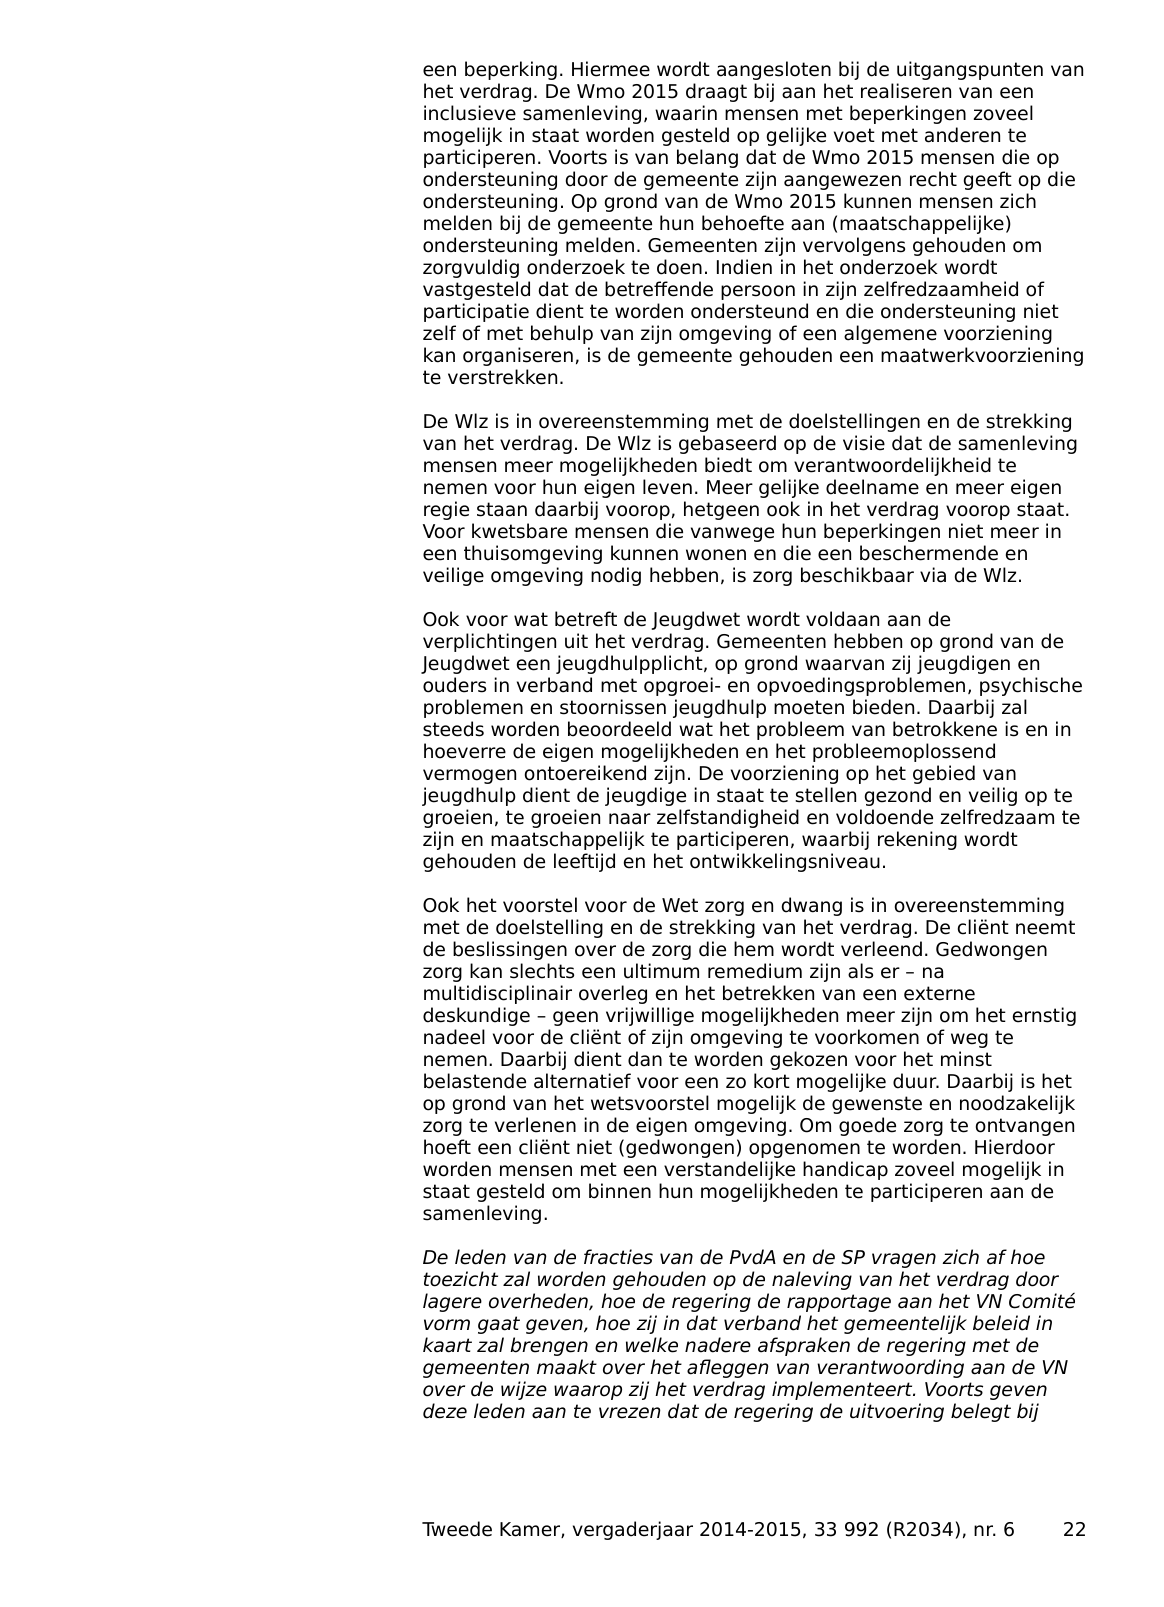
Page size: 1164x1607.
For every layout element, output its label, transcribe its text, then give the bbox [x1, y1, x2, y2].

text Ook voor wat betreft de Jeugdwet wordt voldaan aan de verplichtingen uit het verdrag. Gemeenten hebben op grond van de Jeugdwet een jeugdhulpplicht, op grond waarvan zij jeugdigen en ouders in verband met opgroei- en opvoedingsproblemen, psychische problemen en stoornissen jeugdhulp moeten bieden. Daarbij zal steeds worden beoordeeld wat het probleem van betrokkene is en in hoeverre de eigen mogelijkheden en het probleemoplossend vermogen ontoereikend zijn. De voorziening op het gebied van jeugdhulp dient de jeugdige in staat te stellen gezond en veilig op te groeien, te groeien naar zelfstandigheid en voldoende zelfredzaam te zijn en maatschappelijk te participeren, waarbij rekening wordt gehouden de leeftijd en het ontwikkelingsniveau. [422, 609, 1087, 873]
text Ook het voorstel voor de Wet zorg en dwang is in overeenstemming met de doelstelling en de strekking van het verdrag. De cliënt neemt de beslissingen over de zorg die hem wordt verleend. Gedwongen zorg kan slechts een ultimum remedium zijn als er – na multidisciplinair overleg en het betrekken van een externe deskundige – geen vrijwillige mogelijkheden meer zijn om het ernstig nadeel voor de cliënt of zijn omgeving te voorkomen of weg te nemen. Daarbij dient dan te worden gekozen voor het minst belastende alternatief voor een zo kort mogelijke duur. Daarbij is het op grond van het wetsvoorstel mogelijk de gewenste en noodzakelijk zorg te verlenen in de eigen omgeving. Om goede zorg te ontvangen hoeft een cliënt niet (gedwongen) opgenomen te worden. Hierdoor worden mensen met een verstandelijke handicap zoveel mogelijk in staat gesteld om binnen hun mogelijkheden te participeren aan de samenleving. [422, 895, 1087, 1224]
text De Wlz is in overeenstemming met de doelstellingen en de strekking van het verdrag. De Wlz is gebaseerd op de visie dat de samenleving mensen meer mogelijkheden biedt om verantwoordelijkheid te nemen voor hun eigen leven. Meer gelijke deelname en meer eigen regie staan daarbij voorop, hetgeen ook in het verdrag voorop staat. Voor kwetsbare mensen die vanwege hun beperkingen niet meer in een thuisomgeving kunnen wonen en die een beschermende en veilige omgeving nodig hebben, is zorg beschikbaar via de Wlz. [422, 411, 1087, 587]
text De leden van de fracties van de PvdA en de SP vragen zich af hoe toezicht zal worden gehouden op de naleving van het verdrag door lagere overheden, hoe de regering de rapportage aan het VN Comité vorm gaat geven, hoe zij in dat verband het gemeentelijk beleid in kaart zal brengen en welke nadere afspraken de regering met de gemeenten maakt over het afleggen van verantwoording aan de VN over de wijze waarop zij het verdrag implementeert. Voorts geven deze leden aan te vrezen dat de regering de uitvoering belegt bij [422, 1247, 1087, 1423]
text een beperking. Hiermee wordt aangesloten bij de uitgangspunten van het verdrag. De Wmo 2015 draagt bij aan het realiseren van een inclusieve samenleving, waarin mensen met beperkingen zoveel mogelijk in staat worden gesteld op gelijke voet met anderen te participeren. Voorts is van belang dat de Wmo 2015 mensen die op ondersteuning door de gemeente zijn aangewezen recht geeft op die ondersteuning. Op grond van de Wmo 2015 kunnen mensen zich melden bij de gemeente hun behoefte aan (maatschappelijke) ondersteuning melden. Gemeenten zijn vervolgens gehouden om zorgvuldig onderzoek te doen. Indien in het onderzoek wordt vastgesteld dat de betreffende persoon in zijn zelfredzaamheid of participatie dient te worden ondersteund en die ondersteuning niet zelf of met behulp van zijn omgeving of een algemene voorziening kan organiseren, is de gemeente gehouden een maatwerkvoorziening te verstrekken. [422, 59, 1087, 389]
